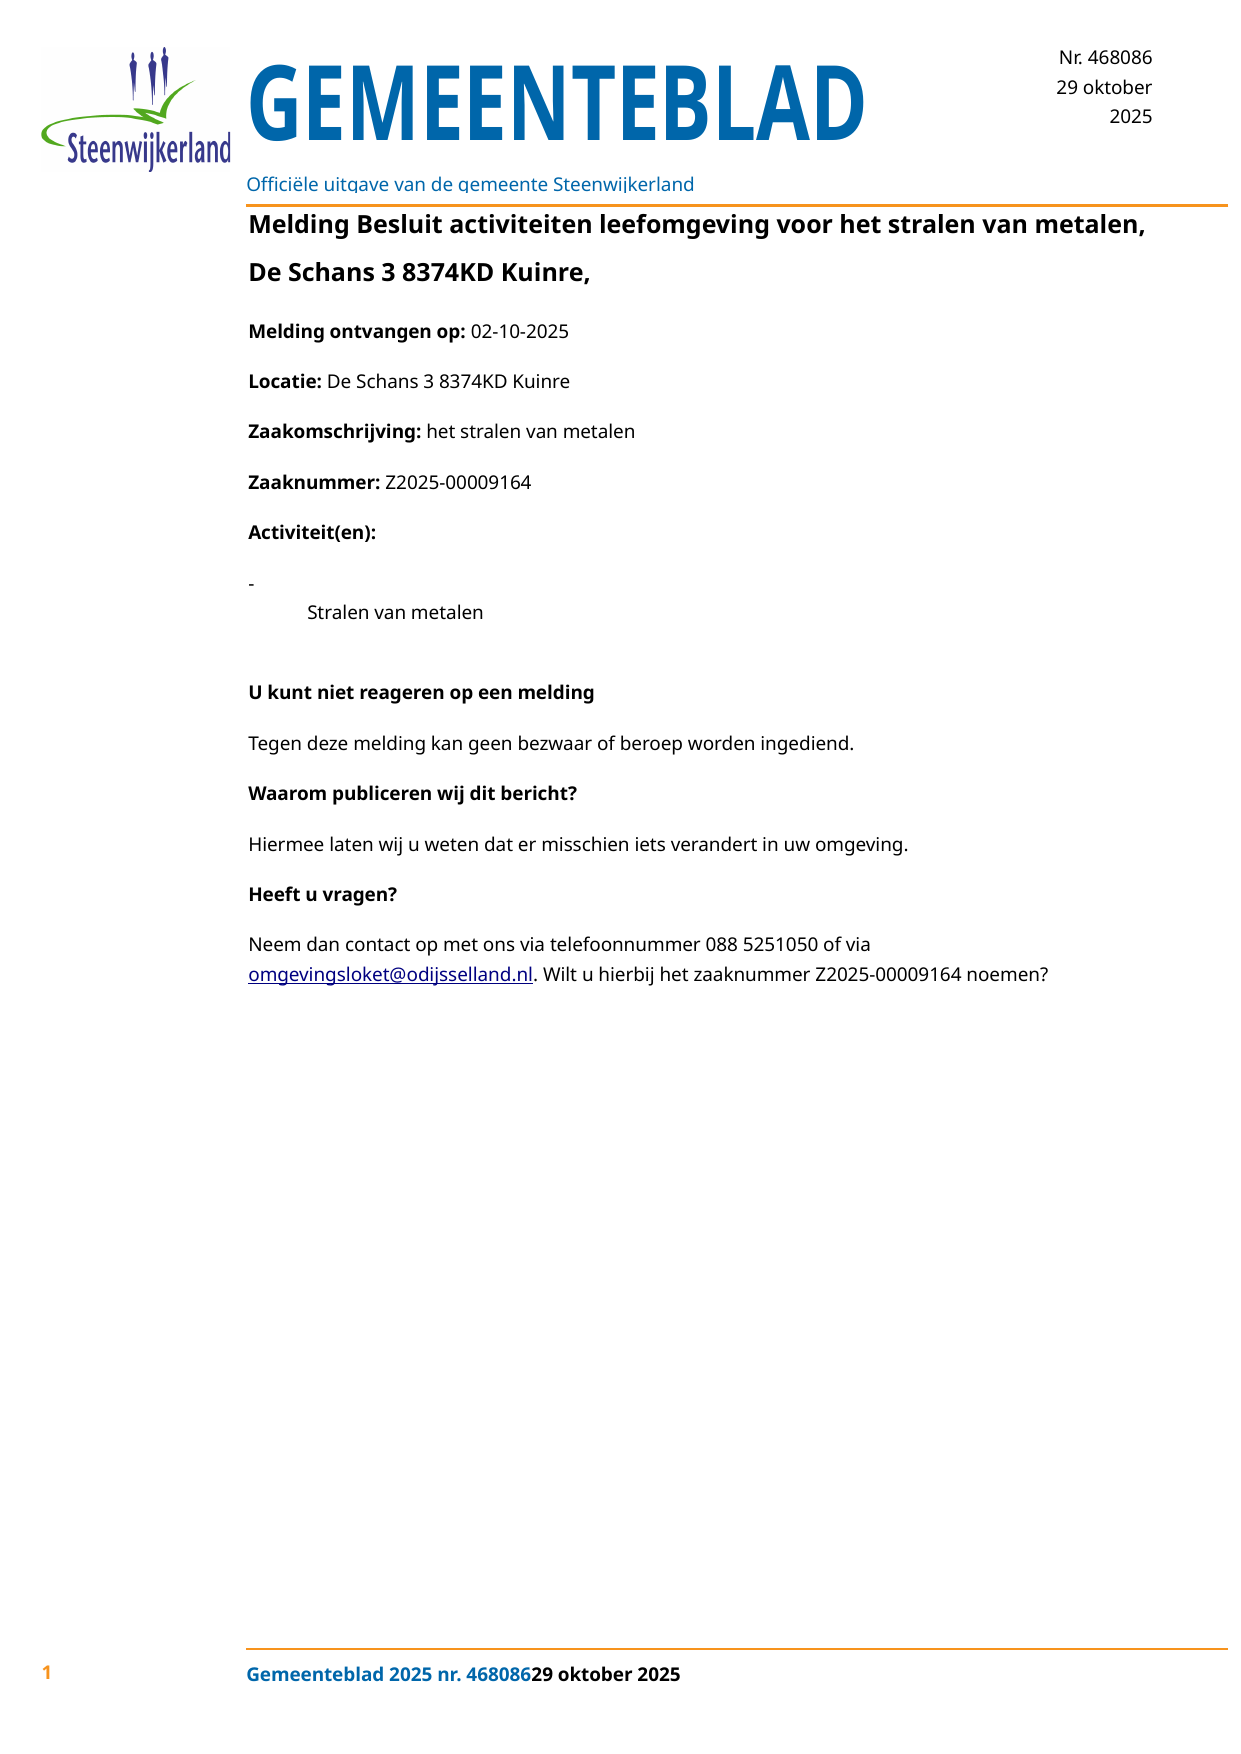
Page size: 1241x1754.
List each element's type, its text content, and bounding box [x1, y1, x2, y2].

text Hiermee laten wij u weten dat er misschien iets verandert in uw omgeving. [248, 831, 1152, 857]
text Zaaknummer: Z2025-00009164 [248, 469, 1152, 495]
text Melding Besluit activiteiten leefomgeving voor het stralen van metalen, De Schans 3 8374KD Kuinre, [248, 207, 1152, 288]
text Neem dan contact op met ons via telefoonnummer 088 5251050 of via omgevingsloket@odijsselland.nl. Wilt u hierbij het zaaknummer Z2025-00009164 noemen? [248, 932, 1152, 987]
text Waarom publiceren wij dit bericht? [248, 780, 1152, 806]
text Tegen deze melding kan geen bezwaar of beroep worden ingediend. [248, 730, 1152, 756]
text U kunt niet reageren op een melding [248, 679, 1152, 705]
picture [41, 47, 231, 172]
text Locatie: De Schans 3 8374KD Kuinre [248, 368, 1152, 394]
text Melding ontvangen op: 02-10-2025 [248, 318, 1152, 344]
text Heeft u vragen? [248, 881, 1152, 907]
list Stralen van metalen [248, 599, 1152, 625]
text Activiteit(en): [248, 519, 1152, 545]
text Zaakomschrijving: het stralen van metalen [248, 419, 1152, 444]
